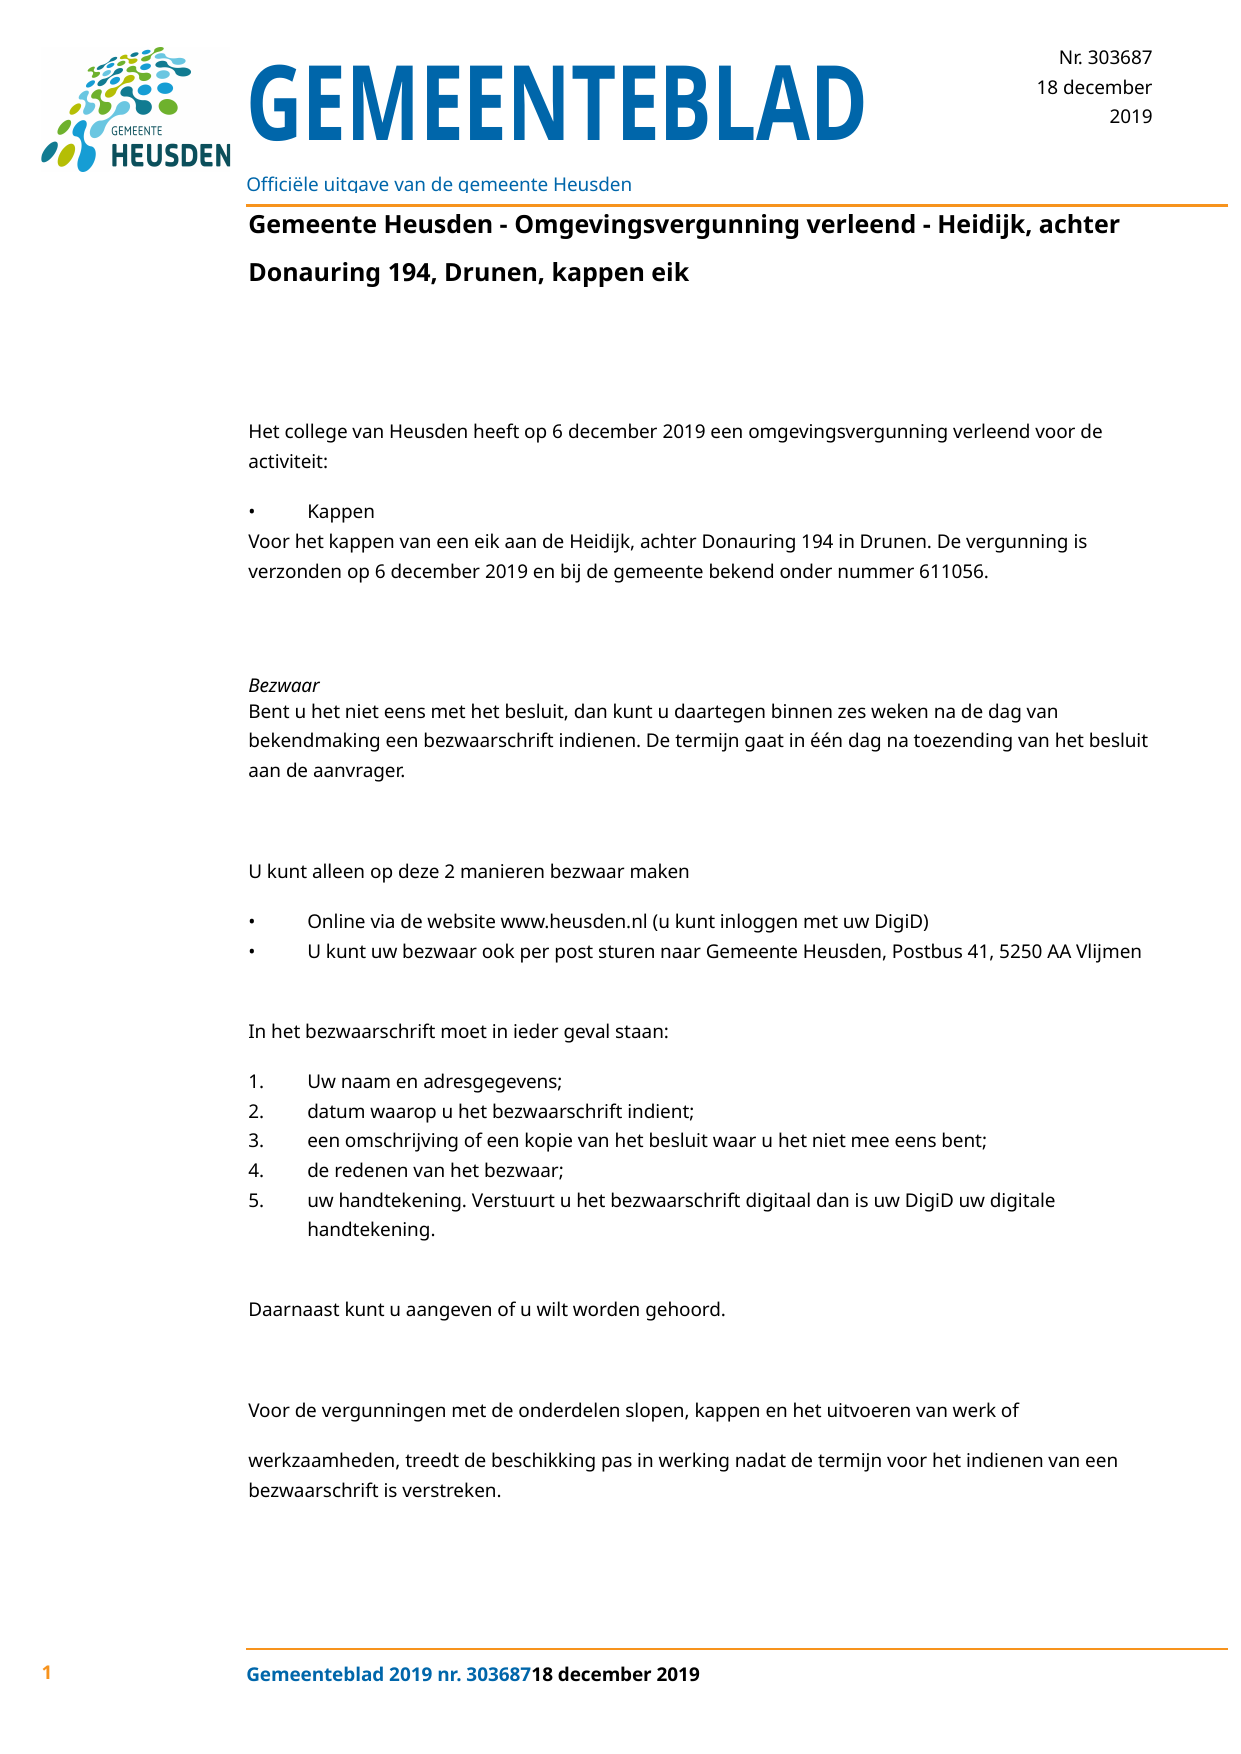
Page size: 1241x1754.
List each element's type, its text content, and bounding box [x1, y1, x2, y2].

text Voor het kappen van een eik aan de Heidijk, achter Donauring 194 in Drunen. De vergunning is verzonden op 6 december 2019 en bij de gemeente bekend onder nummer 611056. [248, 528, 1152, 584]
text Gemeente Heusden - Omgevingsvergunning verleend - Heidijk, achter Donauring 194, Drunen, kappen eik [248, 207, 1152, 288]
list een omschrijving of een kopie van het besluit waar u het niet mee eens bent; [248, 1128, 1152, 1153]
text Bezwaar [248, 672, 1152, 698]
text Het college van Heusden heeft op 6 december 2019 een omgevingsvergunning verleend voor de activiteit: [248, 419, 1152, 474]
picture [41, 47, 231, 172]
text Daarnaast kunt u aangeven of u wilt worden gehoord. [248, 1296, 1152, 1322]
list uw handtekening. Verstuurt u het bezwaarschrift digitaal dan is uw DigiD uw digitale handtekening. [248, 1187, 1152, 1242]
list Online via de website www.heusden.nl (u kunt inloggen met uw DigiD) [248, 908, 1152, 934]
text werkzaamheden, treedt de beschikking pas in werking nadat de termijn voor het indienen van een bezwaarschrift is verstreken. [248, 1448, 1152, 1503]
text U kunt alleen op deze 2 manieren bezwaar maken [248, 858, 1152, 884]
list Kappen [248, 499, 1152, 524]
list U kunt uw bezwaar ook per post sturen naar Gemeente Heusden, Postbus 41, 5250 AA Vlijmen [248, 938, 1152, 964]
list datum waarop u het bezwaarschrift indient; [248, 1098, 1152, 1124]
text Bent u het niet eens met het besluit, dan kunt u daartegen binnen zes weken na de dag van bekendmaking een bezwaarschrift indienen. De termijn gaat in één dag na toezending van het besluit aan de aanvrager. [248, 698, 1152, 783]
list Uw naam en adresgegevens; [248, 1068, 1152, 1094]
text In het bezwaarschrift moet in ieder geval staan: [248, 1018, 1152, 1044]
text Voor de vergunningen met de onderdelen slopen, kappen en het uitvoeren van werk of [248, 1397, 1152, 1423]
list de redenen van het bezwaar; [248, 1157, 1152, 1183]
